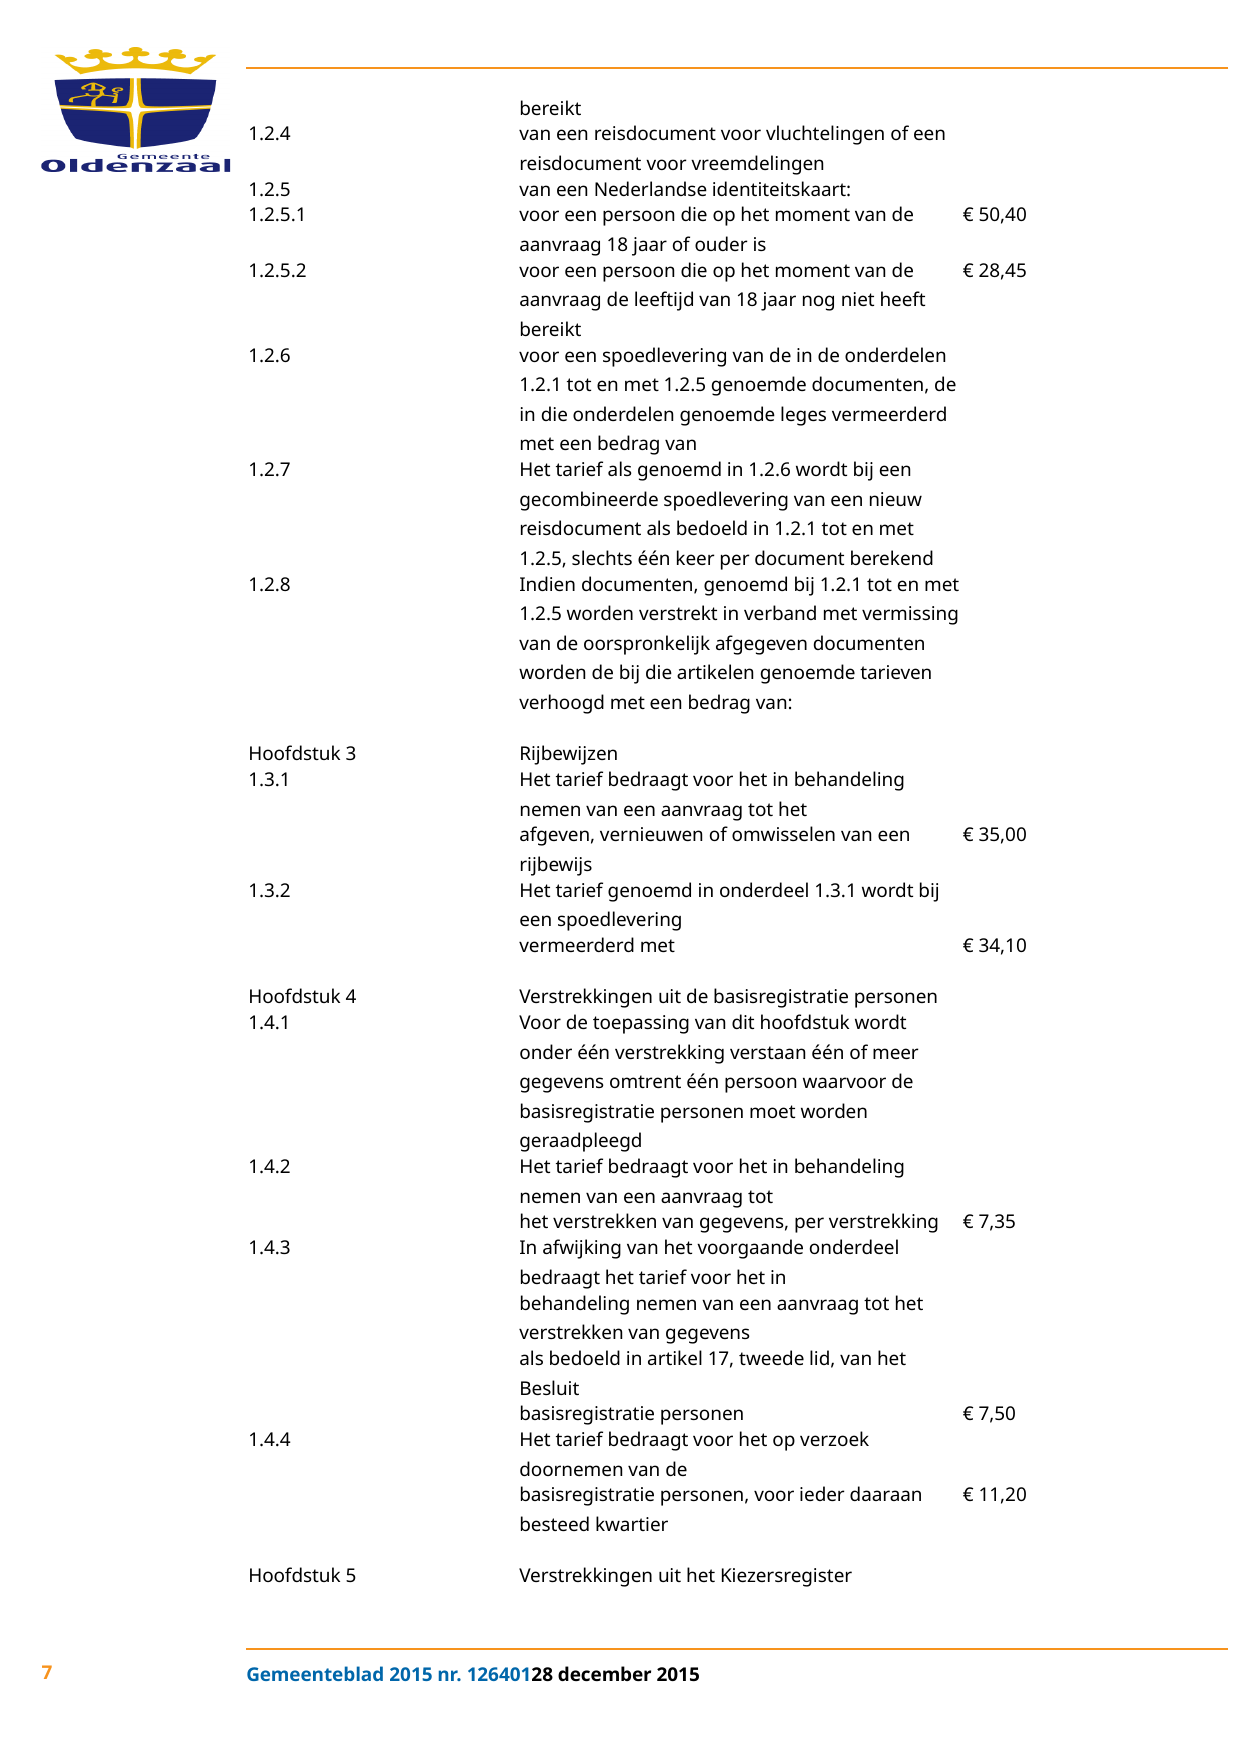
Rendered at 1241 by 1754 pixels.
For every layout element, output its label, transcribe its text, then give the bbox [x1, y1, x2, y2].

table_cell [963, 95, 1152, 121]
table_cell € 34,10 [963, 932, 1152, 958]
table_cell Het tarief bedraagt voor het in behandeling nemen van een aanvraag tot het [519, 766, 963, 822]
table_cell [963, 176, 1152, 202]
table_cell [248, 822, 519, 877]
table_cell 1.2.8 [248, 571, 519, 715]
table_cell afgeven, vernieuwen of omwisselen van een rijbewijs [519, 822, 963, 877]
table_cell 1.3.2 [248, 877, 519, 932]
table_cell [963, 741, 1152, 766]
table_cell [248, 1537, 519, 1562]
table_cell 1.2.5.1 [248, 202, 519, 257]
table_cell voor een persoon die op het moment van de aanvraag de leeftijd van 18 jaar nog niet heeft bereikt [519, 257, 963, 342]
table_cell als bedoeld in artikel 17, tweede lid, van het Besluit [519, 1345, 963, 1400]
table_cell 1.2.7 [248, 456, 519, 571]
table_cell van een Nederlandse identiteitskaart: [519, 176, 963, 202]
table_cell [248, 1400, 519, 1426]
table_cell [519, 715, 963, 741]
table_cell [248, 1209, 519, 1234]
table_cell 1.4.1 [248, 1009, 519, 1153]
table_cell [963, 984, 1152, 1009]
table_cell [963, 456, 1152, 571]
table_cell het verstrekken van gegevens, per verstrekking [519, 1209, 963, 1234]
table_cell [963, 958, 1152, 984]
table_cell [963, 877, 1152, 932]
table_cell [248, 958, 519, 984]
table_cell Indien documenten, genoemd bij 1.2.1 tot en met 1.2.5 worden verstrekt in verband met vermissing van de oorspronkelijk afgegeven documenten worden de bij die artikelen genoemde tarieven verhoogd met een bedrag van: [519, 571, 963, 715]
table_cell bereikt [519, 95, 963, 121]
table_cell voor een persoon die op het moment van de aanvraag 18 jaar of ouder is [519, 202, 963, 257]
table_cell [248, 1345, 519, 1400]
table_cell € 7,35 [963, 1209, 1152, 1234]
table_cell [963, 342, 1152, 456]
table_cell [248, 1481, 519, 1537]
table_cell [963, 1009, 1152, 1153]
table_cell [963, 1290, 1152, 1345]
table_cell Het tarief bedraagt voor het op verzoek doornemen van de [519, 1426, 963, 1481]
table_cell 1.2.6 [248, 342, 519, 456]
table_cell Verstrekkingen uit de basisregistratie personen [519, 984, 963, 1009]
table_cell behandeling nemen van een aanvraag tot het verstrekken van gegevens [519, 1290, 963, 1345]
table_cell € 11,20 [963, 1481, 1152, 1537]
table_cell [519, 1537, 963, 1562]
table_cell Verstrekkingen uit het Kiezersregister [519, 1563, 963, 1588]
table_cell In afwijking van het voorgaande onderdeel bedraagt het tarief voor het in [519, 1235, 963, 1290]
table_cell Het tarief als genoemd in 1.2.6 wordt bij een gecombineerde spoedlevering van een nieuw reisdocument als bedoeld in 1.2.1 tot en met 1.2.5, slechts één keer per document berekend [519, 456, 963, 571]
table_cell [963, 1537, 1152, 1562]
table_cell Het tarief genoemd in onderdeel 1.3.1 wordt bij een spoedlevering [519, 877, 963, 932]
table_cell 1.2.5.2 [248, 257, 519, 342]
table_cell [963, 121, 1152, 176]
table_cell 1.3.1 [248, 766, 519, 822]
table_cell voor een spoedlevering van de in de onderdelen 1.2.1 tot en met 1.2.5 genoemde documenten, de in die onderdelen genoemde leges vermeerderd met een bedrag van [519, 342, 963, 456]
table_cell € 7,50 [963, 1400, 1152, 1426]
table_cell vermeerderd met [519, 932, 963, 958]
table_cell van een reisdocument voor vluchtelingen of een reisdocument voor vreemdelingen [519, 121, 963, 176]
table_cell [963, 571, 1152, 715]
table_cell 1.4.4 [248, 1426, 519, 1481]
table_cell [963, 766, 1152, 822]
table_cell Voor de toepassing van dit hoofdstuk wordt onder één verstrekking verstaan één of meer gegevens omtrent één persoon waarvoor de basisregistratie personen moet worden geraadpleegd [519, 1009, 963, 1153]
table_cell Rijbewijzen [519, 741, 963, 766]
table_cell [248, 95, 519, 121]
table_cell [963, 1235, 1152, 1290]
table_cell 1.4.3 [248, 1235, 519, 1290]
table_cell [248, 715, 519, 741]
table_cell Het tarief bedraagt voor het in behandeling nemen van een aanvraag tot [519, 1154, 963, 1209]
table_cell basisregistratie personen [519, 1400, 963, 1426]
table_cell [963, 1563, 1152, 1588]
table_cell Hoofdstuk 3 [248, 741, 519, 766]
table_cell [963, 1154, 1152, 1209]
table_cell [248, 932, 519, 958]
table_cell [963, 1426, 1152, 1481]
table_cell [963, 1345, 1152, 1400]
table_cell 1.2.4 [248, 121, 519, 176]
table_cell [248, 1290, 519, 1345]
table_cell € 50,40 [963, 202, 1152, 257]
table_cell [963, 715, 1152, 741]
table_cell basisregistratie personen, voor ieder daaraan besteed kwartier [519, 1481, 963, 1537]
table_cell € 35,00 [963, 822, 1152, 877]
table_cell 1.2.5 [248, 176, 519, 202]
table_cell € 28,45 [963, 257, 1152, 342]
table_cell Hoofdstuk 4 [248, 984, 519, 1009]
table_cell Hoofdstuk 5 [248, 1563, 519, 1588]
picture [41, 47, 231, 172]
table_cell [519, 958, 963, 984]
table_cell 1.4.2 [248, 1154, 519, 1209]
